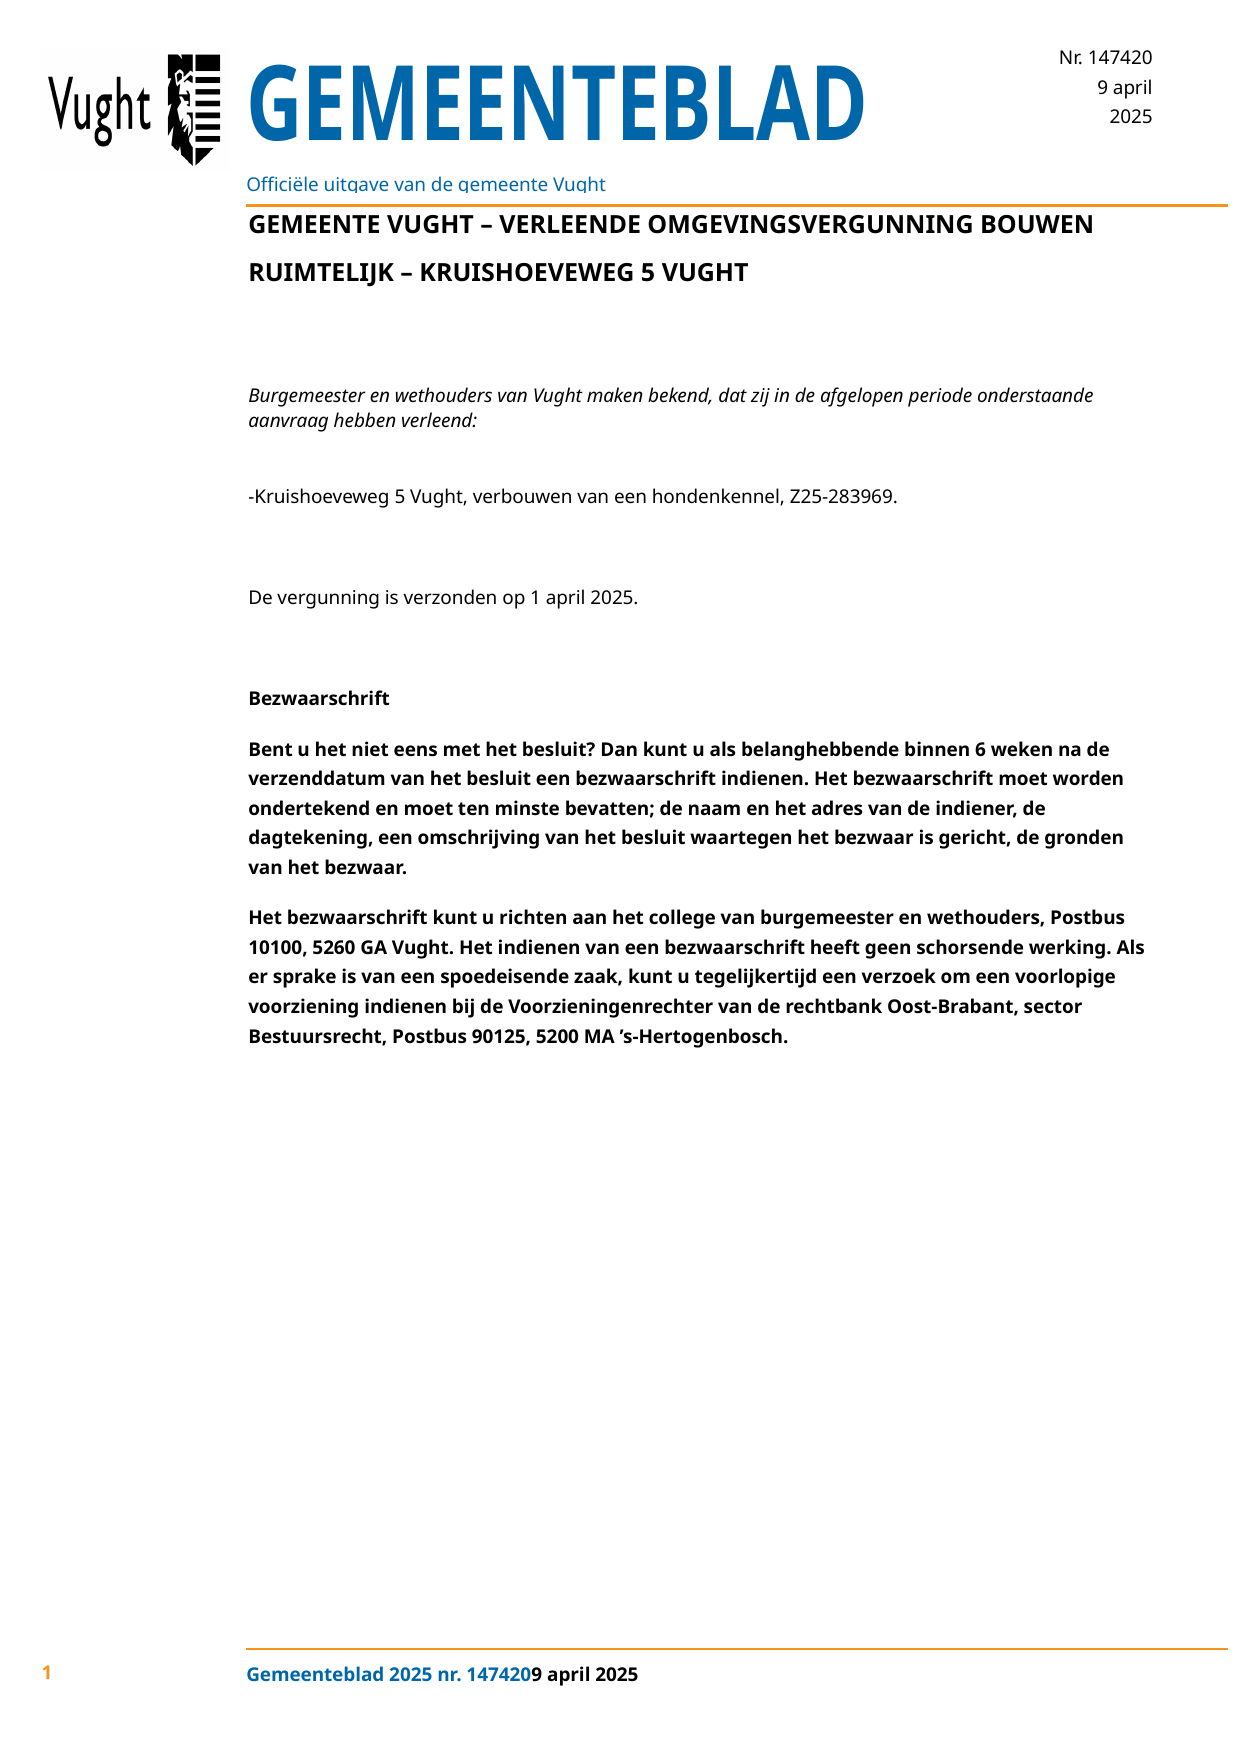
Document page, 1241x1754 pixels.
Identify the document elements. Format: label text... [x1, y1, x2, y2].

text Burgemeester en wethouders van Vught maken bekend, dat zij in de afgelopen periode onderstaande aanvraag hebben verleend: [248, 382, 1152, 433]
text De vergunning is verzonden op 1 april 2025. [248, 584, 1152, 610]
text Bent u het niet eens met het besluit? Dan kunt u als belanghebbende binnen 6 weken na de verzenddatum van het besluit een bezwaarschrift indienen. Het bezwaarschrift moet worden ondertekend en moet ten minste bevatten; de naam en het adres van de indiener, de dagtekening, een omschrijving van het besluit waartegen het bezwaar is gericht, de gronden van het bezwaar. [248, 736, 1152, 880]
text -Kruishoeveweg 5 Vught, verbouwen van een hondenkennel, Z25-283969. [248, 484, 1152, 509]
text GEMEENTE VUGHT – VERLEENDE OMGEVINGSVERGUNNING BOUWEN RUIMTELIJK – KRUISHOEVEWEG 5 VUGHT [248, 207, 1152, 288]
text Het bezwaarschrift kunt u richten aan het college van burgemeester en wethouders, Postbus 10100, 5260 GA Vught. Het indienen van een bezwaarschrift heeft geen schorsende werking. Als er sprake is van een spoedeisende zaak, kunt u tegelijkertijd een verzoek om een voorlopige voorziening indienen bij de Voorzieningenrechter van de rechtbank Oost-Brabant, sector Bestuursrecht, Postbus 90125, 5200 MA ’s-Hertogenbosch. [248, 904, 1152, 1049]
picture [41, 47, 231, 172]
text Bezwaarschrift [248, 685, 1152, 711]
